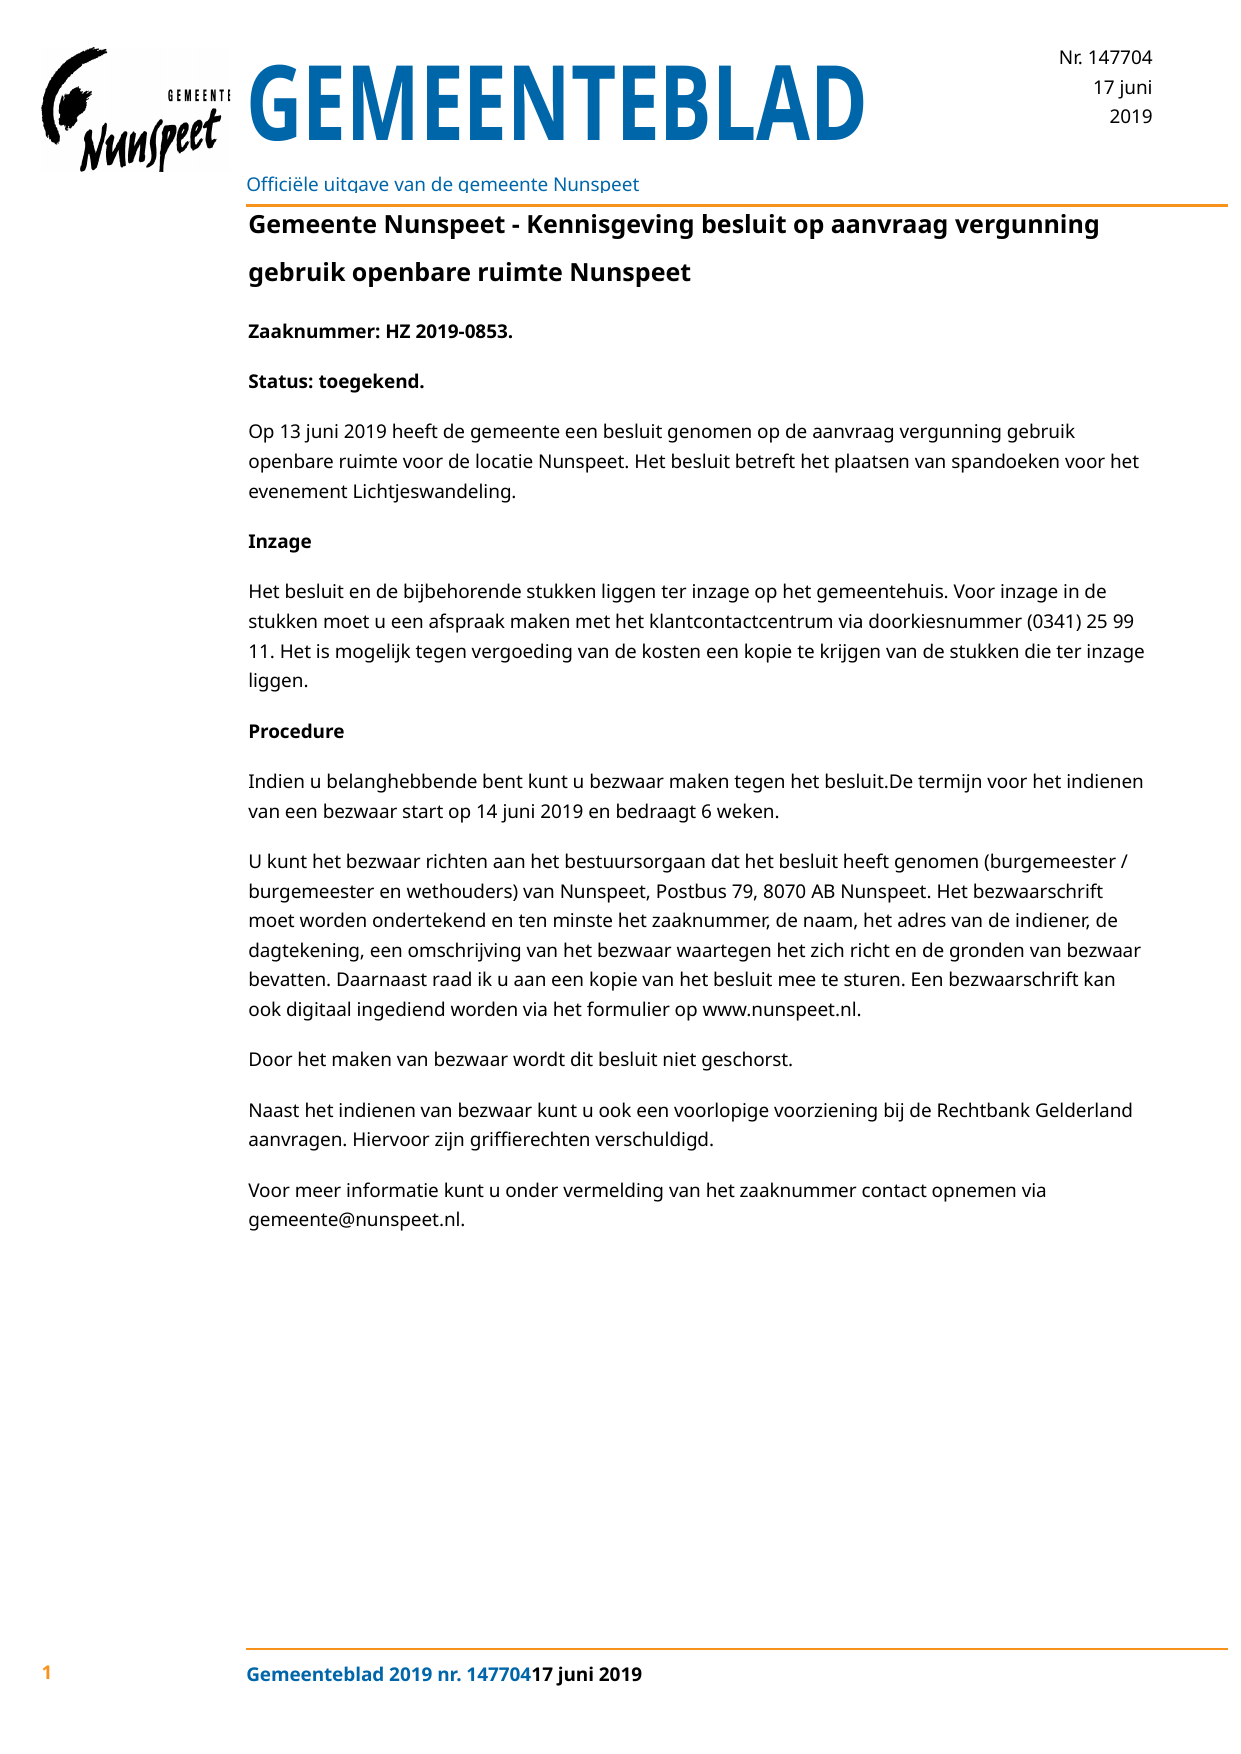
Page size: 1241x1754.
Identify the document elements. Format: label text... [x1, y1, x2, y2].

text Zaaknummer: HZ 2019-0853. [248, 318, 1152, 344]
text Inzage [248, 528, 1152, 554]
text Indien u belanghebbende bent kunt u bezwaar maken tegen het besluit.De termijn voor het indienen van een bezwaar start op 14 juni 2019 en bedraagt 6 weken. [248, 768, 1152, 824]
text Het besluit en de bijbehorende stukken liggen ter inzage op het gemeentehuis. Voor inzage in de stukken moet u een afspraak maken met het klantcontactcentrum via doorkiesnummer (0341) 25 99 11. Het is mogelijk tegen vergoeding van de kosten een kopie te krijgen van de stukken die ter inzage liggen. [248, 579, 1152, 693]
picture [41, 47, 231, 172]
text Procedure [248, 718, 1152, 744]
text Op 13 juni 2019 heeft de gemeente een besluit genomen op de aanvraag vergunning gebruik openbare ruimte voor de locatie Nunspeet. Het besluit betreft het plaatsen van spandoeken voor het evenement Lichtjeswandeling. [248, 419, 1152, 504]
text Gemeente Nunspeet - Kennisgeving besluit op aanvraag vergunning gebruik openbare ruimte Nunspeet [248, 207, 1152, 288]
text Voor meer informatie kunt u onder vermelding van het zaaknummer contact opnemen via gemeente@nunspeet.nl. [248, 1177, 1152, 1232]
text U kunt het bezwaar richten aan het bestuursorgaan dat het besluit heeft genomen (burgemeester / burgemeester en wethouders) van Nunspeet, Postbus 79, 8070 AB Nunspeet. Het bezwaarschrift moet worden ondertekend en ten minste het zaaknummer, de naam, het adres van de indiener, de dagtekening, een omschrijving van het bezwaar waartegen het zich richt en de gronden van bezwaar bevatten. Daarnaast raad ik u aan een kopie van het besluit mee te sturen. Een bezwaarschrift kan ook digitaal ingediend worden via het formulier op www.nunspeet.nl. [248, 848, 1152, 1022]
text Naast het indienen van bezwaar kunt u ook een voorlopige voorziening bij de Rechtbank Gelderland aanvragen. Hiervoor zijn griffierechten verschuldigd. [248, 1097, 1152, 1152]
text Door het maken van bezwaar wordt dit besluit niet geschorst. [248, 1047, 1152, 1072]
text Status: toegekend. [248, 368, 1152, 394]
